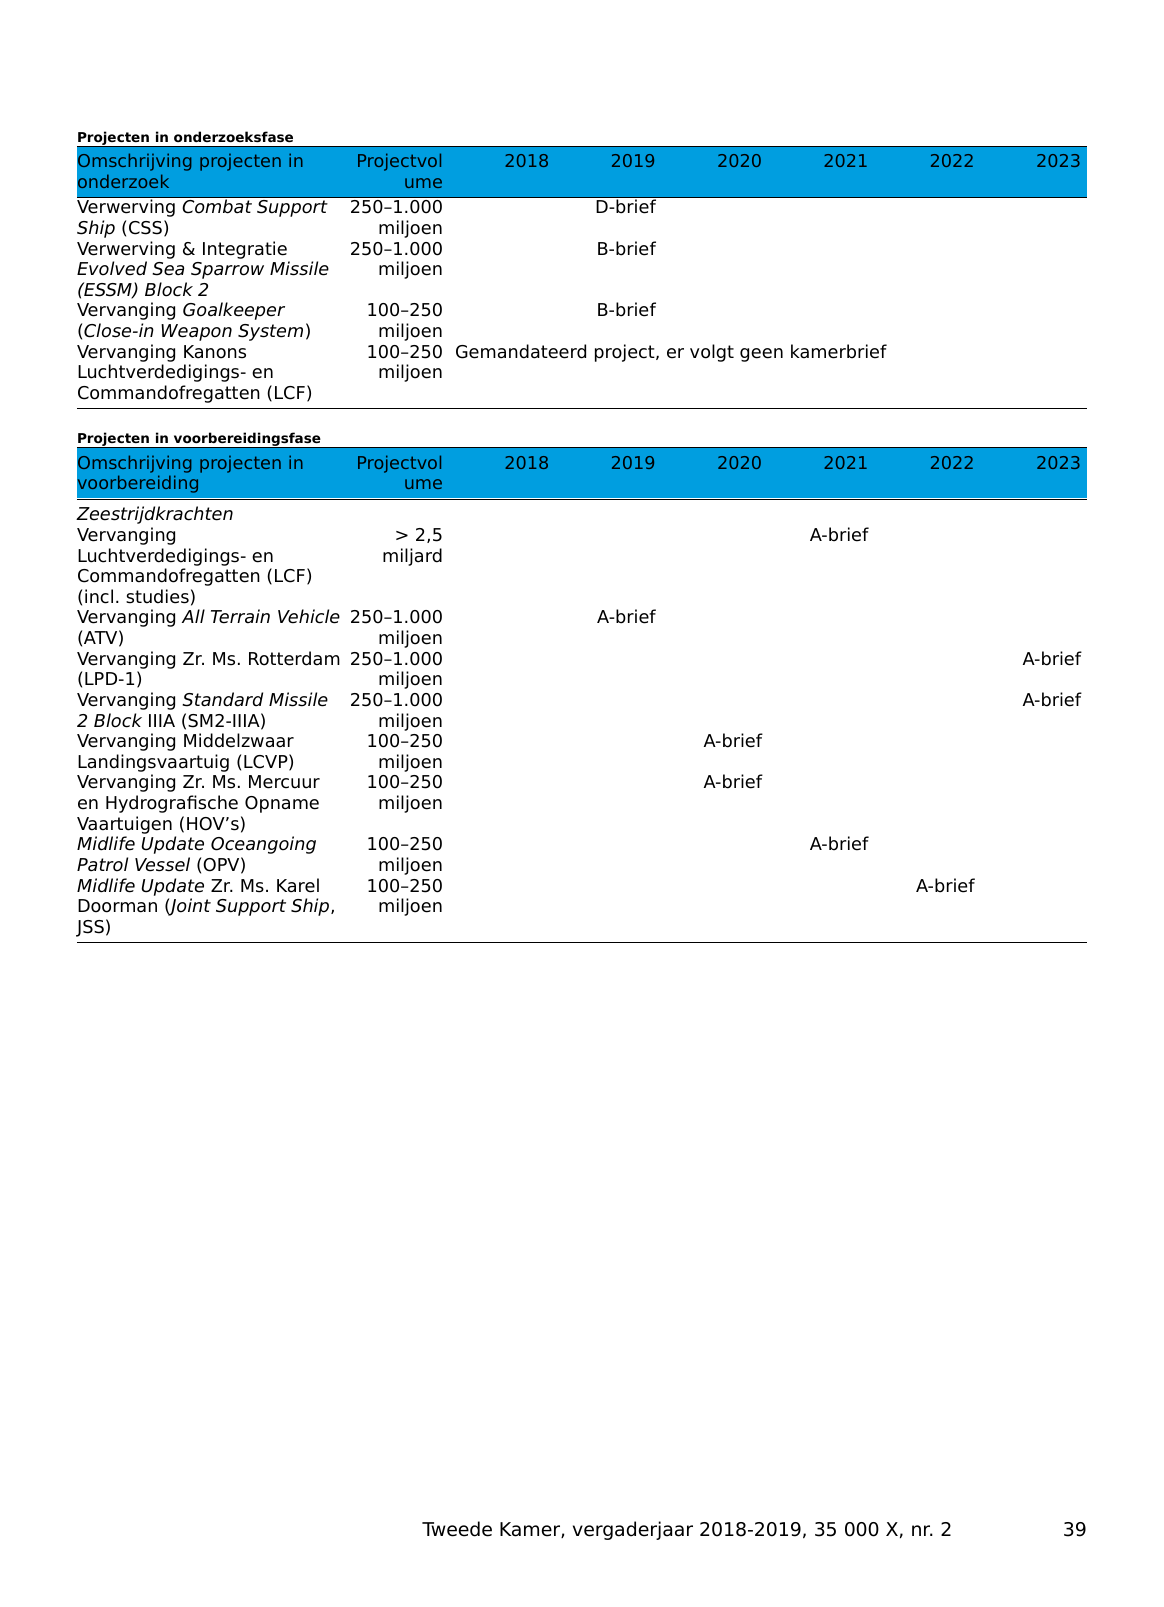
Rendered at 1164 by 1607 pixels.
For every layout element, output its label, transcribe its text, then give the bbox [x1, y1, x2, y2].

table_cell [555, 834, 661, 876]
table_cell [661, 239, 768, 300]
table_cell Vervanging Zr. Ms. Mercuur en Hydrografische Opname Vaartuigen (HOV’s) [77, 773, 342, 834]
table_cell Midlife Update Zr. Ms. Karel Doorman (Joint Support Ship, JSS) [77, 876, 342, 942]
table_cell 2022 [874, 448, 980, 498]
table_cell [980, 198, 1087, 238]
table_cell A-brief [768, 834, 874, 876]
table_cell 2020 [661, 448, 768, 498]
table_cell Vervanging Luchtverdedigings- en Commandofregatten (LCF) (incl. studies) [77, 525, 342, 607]
table_cell Zeestrijdkrachten [77, 500, 1087, 525]
table_cell [449, 239, 555, 300]
table_cell [768, 773, 874, 834]
table_cell [661, 608, 768, 649]
table_cell Verwerving Combat Support Ship (CSS) [77, 198, 342, 238]
table_cell [449, 876, 555, 942]
table_cell Vervanging Zr. Ms. Rotterdam (LPD-1) [77, 649, 342, 690]
table_header Projecten in voorbereidingsfase [77, 431, 1087, 447]
table_cell [661, 690, 768, 731]
table_cell Omschrijving projecten in onderzoek [77, 147, 342, 197]
table_cell B-brief [555, 239, 661, 300]
table_cell 2019 [555, 147, 661, 197]
table_cell [555, 773, 661, 834]
table_cell [449, 525, 555, 607]
table_cell [661, 198, 768, 238]
table_cell [980, 834, 1087, 876]
table_cell 250–1.000 miljoen [343, 690, 449, 731]
table_cell [980, 525, 1087, 607]
table_cell [555, 690, 661, 731]
table_cell [555, 649, 661, 690]
table_cell 2018 [449, 448, 555, 498]
table_cell > 2,5 miljard [343, 525, 449, 607]
table_cell 2023 [980, 147, 1087, 197]
table_cell A-brief [874, 876, 980, 942]
table_cell [980, 773, 1087, 834]
table_cell A-brief [661, 773, 768, 834]
table_cell Gemandateerd project, er volgt geen kamerbrief [449, 342, 1087, 408]
table_cell [874, 834, 980, 876]
table_cell [449, 834, 555, 876]
table_cell Midlife Update Oceangoing Patrol Vessel (OPV) [77, 834, 342, 876]
table_cell 2021 [768, 147, 874, 197]
table_cell [449, 649, 555, 690]
table_cell 250–1.000 miljoen [343, 198, 449, 238]
table_cell [980, 731, 1087, 772]
table_cell [449, 300, 555, 342]
table_cell [661, 876, 768, 942]
table_cell 100–250 miljoen [343, 342, 449, 408]
table_cell [768, 239, 874, 300]
table_cell 250–1.000 miljoen [343, 608, 449, 649]
table_cell 2023 [980, 448, 1087, 498]
table_cell [874, 198, 980, 238]
table_cell D-brief [555, 198, 661, 238]
table_cell Vervanging Kanons Luchtverdedigings- en Commandofregatten (LCF) [77, 342, 342, 408]
table_cell [874, 300, 980, 342]
table_cell 250–1.000 miljoen [343, 239, 449, 300]
table_cell A-brief [555, 608, 661, 649]
table_cell 2019 [555, 448, 661, 498]
table_cell 2021 [768, 448, 874, 498]
table_cell A-brief [980, 690, 1087, 731]
table_cell A-brief [768, 525, 874, 607]
table_cell [874, 731, 980, 772]
table_cell Projectvolume [343, 448, 449, 498]
table_cell [661, 649, 768, 690]
table_cell [874, 773, 980, 834]
table_cell 100–250 miljoen [343, 300, 449, 342]
table_cell [874, 239, 980, 300]
table_cell [555, 731, 661, 772]
table_cell [768, 690, 874, 731]
table_cell [768, 876, 874, 942]
table_cell [980, 608, 1087, 649]
table_cell [768, 731, 874, 772]
table_cell [449, 690, 555, 731]
table_cell [449, 198, 555, 238]
table_cell [555, 525, 661, 607]
table_cell [874, 608, 980, 649]
table_cell [449, 773, 555, 834]
table_cell [980, 300, 1087, 342]
table_cell [768, 300, 874, 342]
table_cell [980, 876, 1087, 942]
table_cell Projectvolume [343, 147, 449, 197]
table_cell [768, 649, 874, 690]
table_cell 2022 [874, 147, 980, 197]
table_cell Vervanging Goalkeeper (Close-in Weapon System) [77, 300, 342, 342]
table_cell [980, 239, 1087, 300]
table_cell [449, 731, 555, 772]
table_cell 250–1.000 miljoen [343, 649, 449, 690]
table_cell [874, 525, 980, 607]
table_header Projecten in onderzoeksfase [77, 130, 1087, 146]
table_cell Omschrijving projecten in voorbereiding [77, 448, 342, 498]
table_cell [661, 834, 768, 876]
table_cell [874, 690, 980, 731]
table_cell A-brief [661, 731, 768, 772]
table_cell 100–250 miljoen [343, 876, 449, 942]
table_cell [661, 300, 768, 342]
table_cell Vervanging Middelzwaar Landingsvaartuig (LCVP) [77, 731, 342, 772]
table_cell 2020 [661, 147, 768, 197]
table_cell Vervanging All Terrain Vehicle (ATV) [77, 608, 342, 649]
table_cell 100–250 miljoen [343, 834, 449, 876]
table_cell [449, 608, 555, 649]
table_cell Vervanging Standard Missile 2 Block IIIA (SM2-IIIA) [77, 690, 342, 731]
table_cell 100–250 miljoen [343, 773, 449, 834]
table_cell 100–250 miljoen [343, 731, 449, 772]
table_cell [768, 198, 874, 238]
table_cell [874, 649, 980, 690]
table_cell B-brief [555, 300, 661, 342]
table_cell [661, 525, 768, 607]
table_cell [555, 876, 661, 942]
table_cell Verwerving & Integratie Evolved Sea Sparrow Missile (ESSM) Block 2 [77, 239, 342, 300]
table_cell 2018 [449, 147, 555, 197]
table_cell A-brief [980, 649, 1087, 690]
table_cell [768, 608, 874, 649]
